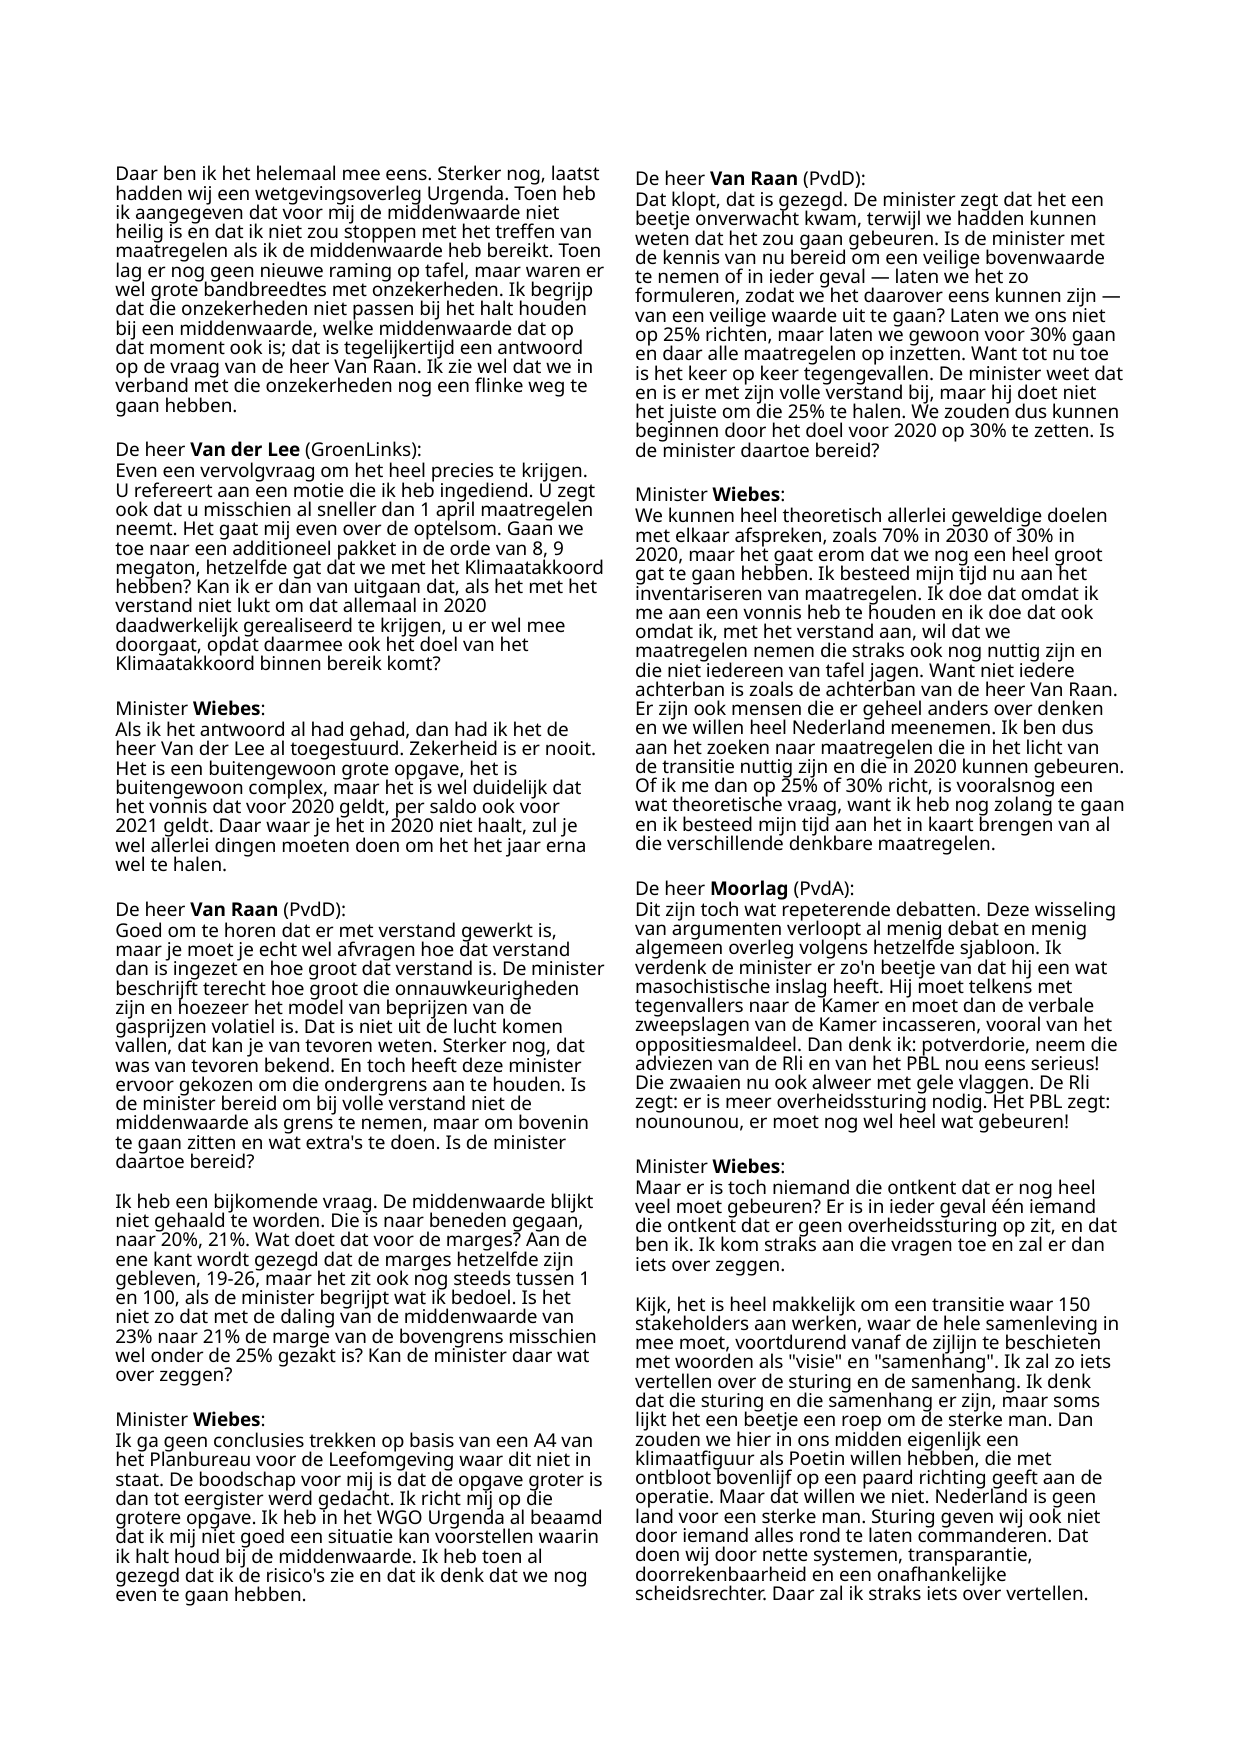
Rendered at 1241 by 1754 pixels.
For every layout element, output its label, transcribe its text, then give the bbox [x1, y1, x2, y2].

text Even een vervolgvraag om het heel precies te krijgen. U refereert aan een motie die ik heb ingediend. U zegt ook dat u misschien al sneller dan 1 april maatregelen neemt. Het gaat mij even over de optelsom. Gaan we toe naar een additioneel pakket in de orde van 8, 9 megaton, hetzelfde gat dat we met het Klimaatakkoord hebben? Kan ik er dan van uitgaan dat, als het met het verstand niet lukt om dat allemaal in 2020 daadwerkelijk gerealiseerd te krijgen, u er wel mee doorgaat, opdat daarmee ook het doel van het Klimaatakkoord binnen bereik komt? [115, 462, 605, 674]
text Maar er is toch niemand die ontkent dat er nog heel veel moet gebeuren? Er is in ieder geval één iemand die ontkent dat er geen overheidssturing op zit, en dat ben ik. Ik kom straks aan die vragen toe en zal er dan iets over zeggen. [635, 1179, 1125, 1275]
text De heer Moorlag (PvdA): [635, 875, 1125, 901]
text Daar ben ik het helemaal mee eens. Sterker nog, laatst hadden wij een wetgevingsoverleg Urgenda. Toen heb ik aangegeven dat voor mij de middenwaarde niet heilig is en dat ik niet zou stoppen met het treffen van maatregelen als ik de middenwaarde heb bereikt. Toen lag er nog geen nieuwe raming op tafel, maar waren er wel grote bandbreedtes met onzekerheden. Ik begrijp dat die onzekerheden niet passen bij het halt houden bij een middenwaarde, welke middenwaarde dat op dat moment ook is; dat is tegelijkertijd een antwoord op de vraag van de heer Van Raan. Ik zie wel dat we in verband met die onzekerheden nog een flinke weg te gaan hebben. [115, 165, 605, 416]
text We kunnen heel theoretisch allerlei geweldige doelen met elkaar afspreken, zoals 70% in 2030 of 30% in 2020, maar het gaat erom dat we nog een heel groot gat te gaan hebben. Ik besteed mijn tijd nu aan het inventariseren van maatregelen. Ik doe dat omdat ik me aan een vonnis heb te houden en ik doe dat ook omdat ik, met het verstand aan, wil dat we maatregelen nemen die straks ook nog nuttig zijn en die niet iedereen van tafel jagen. Want niet iedere achterban is zoals de achterban van de heer Van Raan. Er zijn ook mensen die er geheel anders over denken en we willen heel Nederland meenemen. Ik ben dus aan het zoeken naar maatregelen die in het licht van de transitie nuttig zijn en die in 2020 kunnen gebeuren. Of ik me dan op 25% of 30% richt, is vooralsnog een wat theoretische vraag, want ik heb nog zolang te gaan en ik besteed mijn tijd aan het in kaart brengen van al die verschillende denkbare maatregelen. [635, 507, 1125, 854]
text Goed om te horen dat er met verstand gewerkt is, maar je moet je echt wel afvragen hoe dat verstand dan is ingezet en hoe groot dat verstand is. De minister beschrijft terecht hoe groot die onnauwkeurigheden zijn en hoezeer het model van beprijzen van de gasprijzen volatiel is. Dat is niet uit de lucht komen vallen, dat kan je van tevoren weten. Sterker nog, dat was van tevoren bekend. En toch heeft deze minister ervoor gekozen om die ondergrens aan te houden. Is de minister bereid om bij volle verstand niet de middenwaarde als grens te nemen, maar om bovenin te gaan zitten en wat extra's te doen. Is de minister daartoe bereid? [115, 922, 605, 1172]
text De heer Van der Lee (GroenLinks): [115, 437, 605, 462]
text Ik ga geen conclusies trekken op basis van een A4 van het Planbureau voor de Leefomgeving waar dit niet in staat. De boodschap voor mij is dat de opgave groter is dan tot eergister werd gedacht. Ik richt mij op die grotere opgave. Ik heb in het WGO Urgenda al beaamd dat ik mij niet goed een situatie kan voorstellen waarin ik halt houd bij de middenwaarde. Ik heb toen al gezegd dat ik de risico's zie en dat ik denk dat we nog even te gaan hebben. [115, 1432, 605, 1606]
text Dat klopt, dat is gezegd. De minister zegt dat het een beetje onverwacht kwam, terwijl we hadden kunnen weten dat het zou gaan gebeuren. Is de minister met de kennis van nu bereid om een veilige bovenwaarde te nemen of in ieder geval — laten we het zo formuleren, zodat we het daarover eens kunnen zijn — van een veilige waarde uit te gaan? Laten we ons niet op 25% richten, maar laten we gewoon voor 30% gaan en daar alle maatregelen op inzetten. Want tot nu toe is het keer op keer tegengevallen. De minister weet dat en is er met zijn volle verstand bij, maar hij doet niet het juiste om die 25% te halen. We zouden dus kunnen beginnen door het doel voor 2020 op 30% te zetten. Is de minister daartoe bereid? [635, 191, 1125, 461]
text De heer Van Raan (PvdD): [635, 165, 1125, 191]
text Minister Wiebes: [115, 1406, 605, 1432]
text Minister Wiebes: [635, 482, 1125, 507]
text De heer Van Raan (PvdD): [115, 896, 605, 922]
text Minister Wiebes: [115, 695, 605, 721]
text Minister Wiebes: [635, 1153, 1125, 1179]
text Kijk, het is heel makkelijk om een transitie waar 150 stakeholders aan werken, waar de hele samenleving in mee moet, voortdurend vanaf de zijlijn te beschieten met woorden als "visie" en "samenhang". Ik zal zo iets vertellen over de sturing en de samenhang. Ik denk dat die sturing en die samenhang er zijn, maar soms lijkt het een beetje een roep om de sterke man. Dan zouden we hier in ons midden eigenlijk een klimaatfiguur als Poetin willen hebben, die met ontbloot bovenlijf op een paard richting geeft aan de operatie. Maar dat willen we niet. Nederland is geen land voor een sterke man. Sturing geven wij ook niet door iemand alles rond te laten commanderen. Dat doen wij door nette systemen, transparantie, doorrekenbaarheid en een onafhankelijke scheidsrechter. Daar zal ik straks iets over vertellen. [635, 1296, 1125, 1604]
text Ik heb een bijkomende vraag. De middenwaarde blijkt niet gehaald te worden. Die is naar beneden gegaan, naar 20%, 21%. Wat doet dat voor de marges? Aan de ene kant wordt gezegd dat de marges hetzelfde zijn gebleven, 19-26, maar het zit ook nog steeds tussen 1 en 100, als de minister begrijpt wat ik bedoel. Is het niet zo dat met de daling van de middenwaarde van 23% naar 21% de marge van de bovengrens misschien wel onder de 25% gezakt is? Kan de minister daar wat over zeggen? [115, 1193, 605, 1386]
text Als ik het antwoord al had gehad, dan had ik het de heer Van der Lee al toegestuurd. Zekerheid is er nooit. Het is een buitengewoon grote opgave, het is buitengewoon complex, maar het is wel duidelijk dat het vonnis dat voor 2020 geldt, per saldo ook voor 2021 geldt. Daar waar je het in 2020 niet haalt, zul je wel allerlei dingen moeten doen om het het jaar erna wel te halen. [115, 721, 605, 875]
text Dit zijn toch wat repeterende debatten. Deze wisseling van argumenten verloopt al menig debat en menig algemeen overleg volgens hetzelfde sjabloon. Ik verdenk de minister er zo'n beetje van dat hij een wat masochistische inslag heeft. Hij moet telkens met tegenvallers naar de Kamer en moet dan de verbale zweepslagen van de Kamer incasseren, vooral van het oppositiesmaldeel. Dan denk ik: potverdorie, neem die adviezen van de Rli en van het PBL nou eens serieus! Die zwaaien nu ook alweer met gele vlaggen. De Rli zegt: er is meer overheidssturing nodig. Het PBL zegt: nounounou, er moet nog wel heel wat gebeuren! [635, 901, 1125, 1132]
